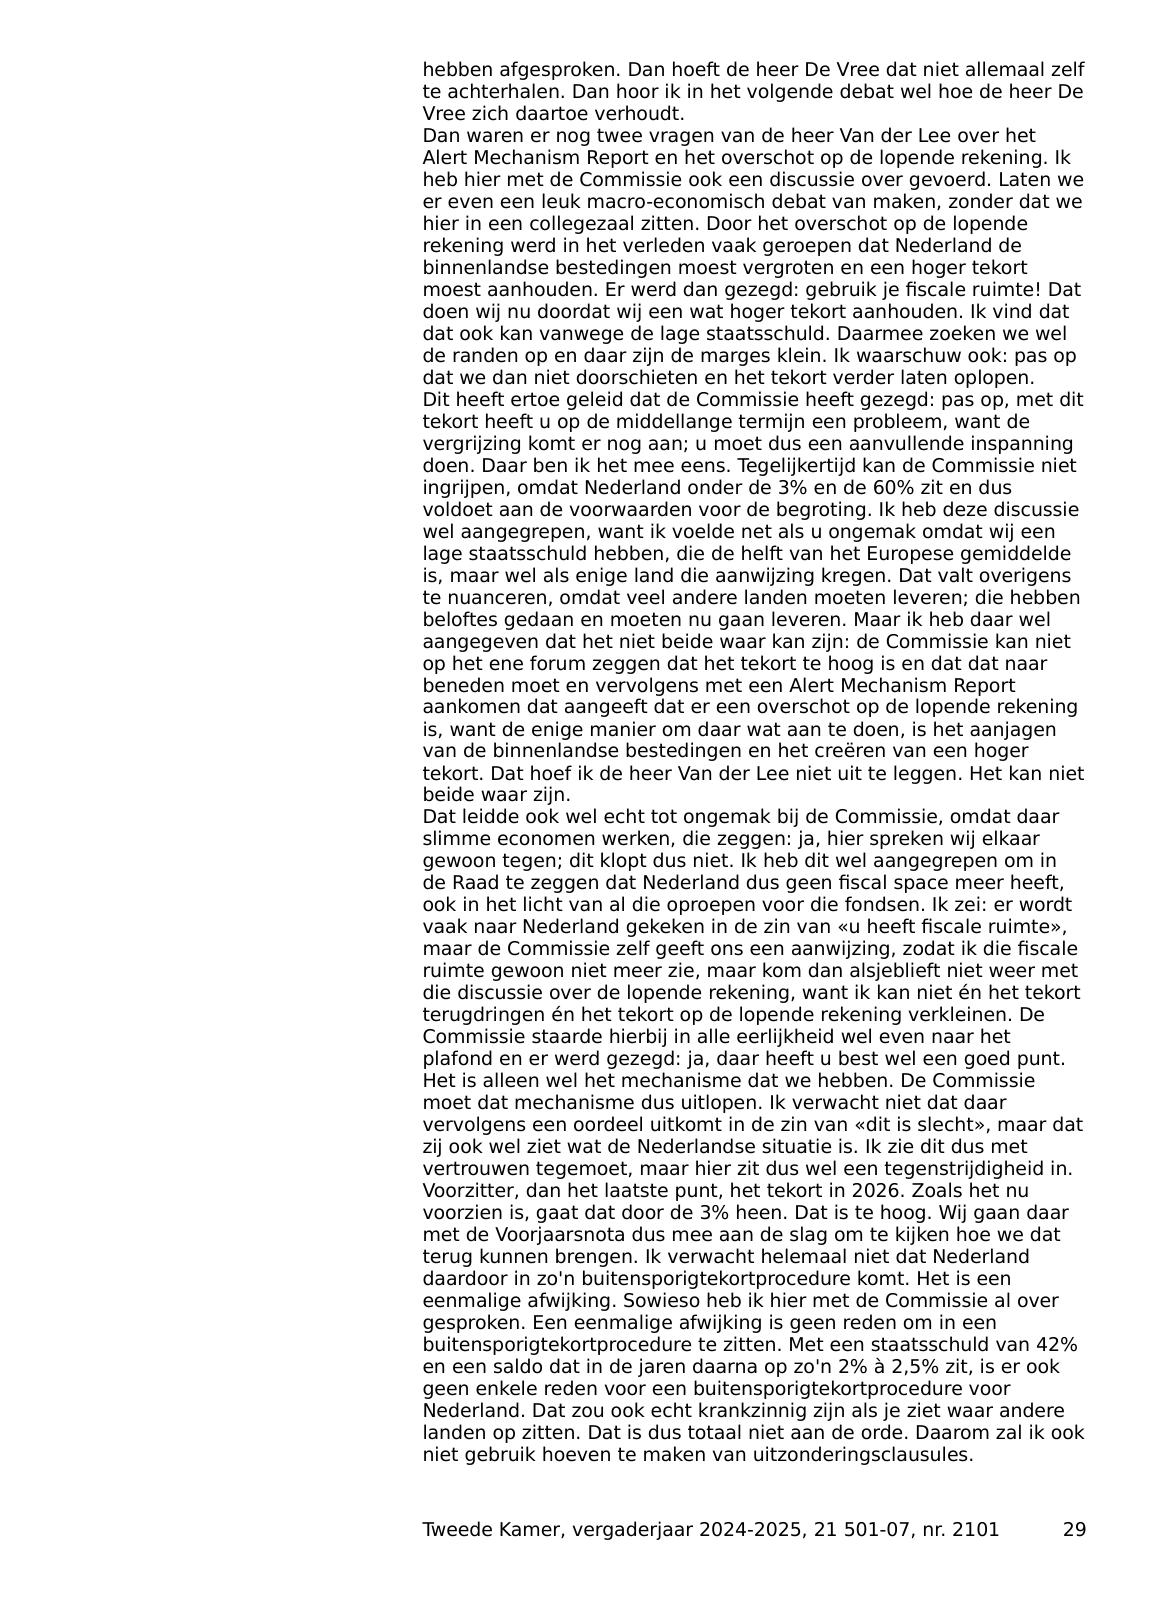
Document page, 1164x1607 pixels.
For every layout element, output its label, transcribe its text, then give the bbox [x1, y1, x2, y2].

text Dan waren er nog twee vragen van de heer Van der Lee over het Alert Mechanism Report en het overschot op de lopende rekening. Ik heb hier met de Commissie ook een discussie over gevoerd. Laten we er even een leuk macro-economisch debat van maken, zonder dat we hier in een collegezaal zitten. Door het overschot op de lopende rekening werd in het verleden vaak geroepen dat Nederland de binnenlandse bestedingen moest vergroten en een hoger tekort moest aanhouden. Er werd dan gezegd: gebruik je fiscale ruimte! Dat doen wij nu doordat wij een wat hoger tekort aanhouden. Ik vind dat dat ook kan vanwege de lage staatsschuld. Daarmee zoeken we wel de randen op en daar zijn de marges klein. Ik waarschuw ook: pas op dat we dan niet doorschieten en het tekort verder laten oplopen. [422, 125, 1087, 389]
text hebben afgesproken. Dan hoeft de heer De Vree dat niet allemaal zelf te achterhalen. Dan hoor ik in het volgende debat wel hoe de heer De Vree zich daartoe verhoudt. [422, 59, 1087, 125]
text Voorzitter, dan het laatste punt, het tekort in 2026. Zoals het nu voorzien is, gaat dat door de 3% heen. Dat is te hoog. Wij gaan daar met de Voorjaarsnota dus mee aan de slag om te kijken hoe we dat terug kunnen brengen. Ik verwacht helemaal niet dat Nederland daardoor in zo'n buitensporigtekortprocedure komt. Het is een eenmalige afwijking. Sowieso heb ik hier met de Commissie al over gesproken. Een eenmalige afwijking is geen reden om in een buitensporigtekortprocedure te zitten. Met een staatsschuld van 42% en een saldo dat in de jaren daarna op zo'n 2% à 2,5% zit, is er ook geen enkele reden voor een buitensporigtekortprocedure voor Nederland. Dat zou ook echt krankzinnig zijn als je ziet waar andere landen op zitten. Dat is dus totaal niet aan de orde. Daarom zal ik ook niet gebruik hoeven te maken van uitzonderingsclausules. [422, 1180, 1087, 1466]
text Dat leidde ook wel echt tot ongemak bij de Commissie, omdat daar slimme economen werken, die zeggen: ja, hier spreken wij elkaar gewoon tegen; dit klopt dus niet. Ik heb dit wel aangegrepen om in de Raad te zeggen dat Nederland dus geen fiscal space meer heeft, ook in het licht van al die oproepen voor die fondsen. Ik zei: er wordt vaak naar Nederland gekeken in de zin van «u heeft fiscale ruimte», maar de Commissie zelf geeft ons een aanwijzing, zodat ik die fiscale ruimte gewoon niet meer zie, maar kom dan alsjeblieft niet weer met die discussie over de lopende rekening, want ik kan niet én het tekort terugdringen én het tekort op de lopende rekening verkleinen. De Commissie staarde hierbij in alle eerlijkheid wel even naar het plafond en er werd gezegd: ja, daar heeft u best wel een goed punt. Het is alleen wel het mechanisme dat we hebben. De Commissie moet dat mechanisme dus uitlopen. Ik verwacht niet dat daar vervolgens een oordeel uitkomt in de zin van «dit is slecht», maar dat zij ook wel ziet wat de Nederlandse situatie is. Ik zie dit dus met vertrouwen tegemoet, maar hier zit dus wel een tegenstrijdigheid in. [422, 806, 1087, 1180]
text Dit heeft ertoe geleid dat de Commissie heeft gezegd: pas op, met dit tekort heeft u op de middellange termijn een probleem, want de vergrijzing komt er nog aan; u moet dus een aanvullende inspanning doen. Daar ben ik het mee eens. Tegelijkertijd kan de Commissie niet ingrijpen, omdat Nederland onder de 3% en de 60% zit en dus voldoet aan de voorwaarden voor de begroting. Ik heb deze discussie wel aangegrepen, want ik voelde net als u ongemak omdat wij een lage staatsschuld hebben, die de helft van het Europese gemiddelde is, maar wel als enige land die aanwijzing kregen. Dat valt overigens te nuanceren, omdat veel andere landen moeten leveren; die hebben beloftes gedaan en moeten nu gaan leveren. Maar ik heb daar wel aangegeven dat het niet beide waar kan zijn: de Commissie kan niet op het ene forum zeggen dat het tekort te hoog is en dat dat naar beneden moet en vervolgens met een Alert Mechanism Report aankomen dat aangeeft dat er een overschot op de lopende rekening is, want de enige manier om daar wat aan te doen, is het aanjagen van de binnenlandse bestedingen en het creëren van een hoger tekort. Dat hoef ik de heer Van der Lee niet uit te leggen. Het kan niet beide waar zijn. [422, 389, 1087, 806]
